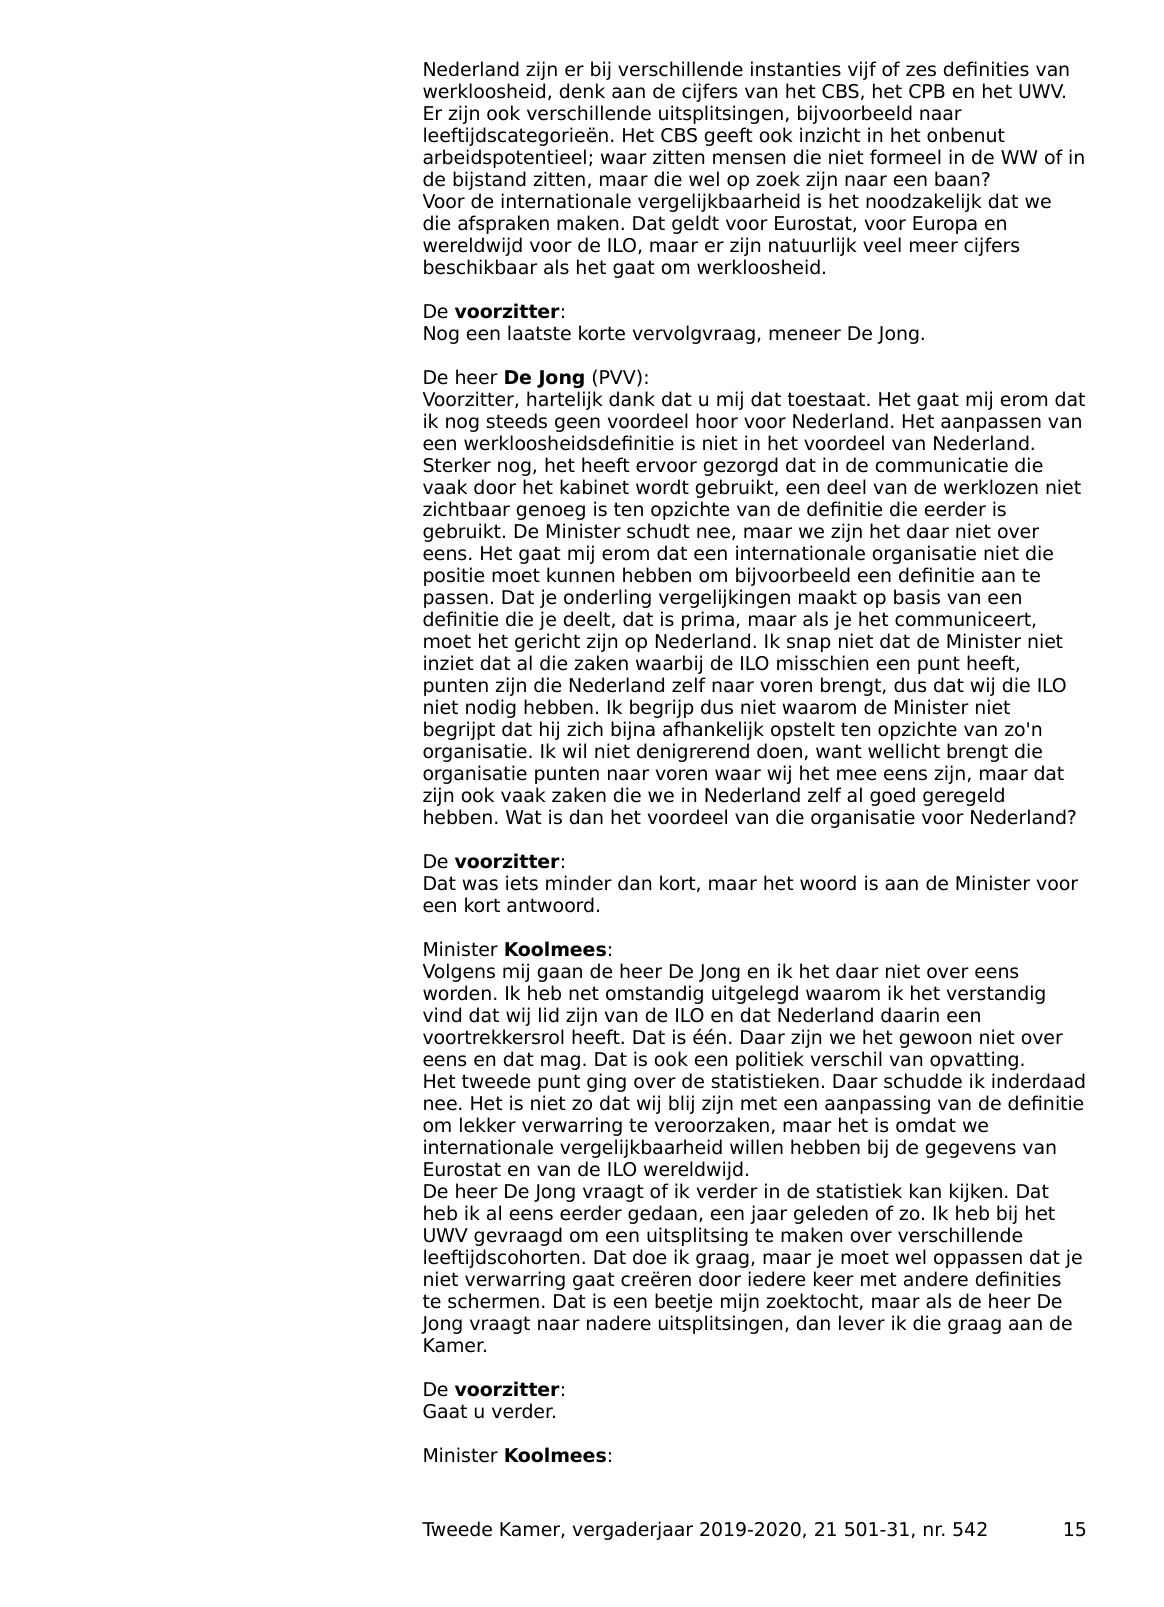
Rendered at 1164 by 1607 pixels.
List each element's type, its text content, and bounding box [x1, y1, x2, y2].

text Gaat u verder. [422, 1401, 1087, 1423]
text Minister Koolmees: [422, 939, 1087, 961]
text Het tweede punt ging over de statistieken. Daar schudde ik inderdaad nee. Het is niet zo dat wij blij zijn met een aanpassing van de definitie om lekker verwarring te veroorzaken, maar het is omdat we internationale vergelijkbaarheid willen hebben bij de gegevens van Eurostat en van de ILO wereldwijd. [422, 1071, 1087, 1181]
text Minister Koolmees: [422, 1445, 1087, 1467]
text Nederland zijn er bij verschillende instanties vijf of zes definities van werkloosheid, denk aan de cijfers van het CBS, het CPB en het UWV. Er zijn ook verschillende uitsplitsingen, bijvoorbeeld naar leeftijdscategorieën. Het CBS geeft ook inzicht in het onbenut arbeidspotentieel; waar zitten mensen die niet formeel in de WW of in de bijstand zitten, maar die wel op zoek zijn naar een baan? [422, 59, 1087, 191]
text De voorzitter: [422, 851, 1087, 873]
text De voorzitter: [422, 1379, 1087, 1401]
text Voorzitter, hartelijk dank dat u mij dat toestaat. Het gaat mij erom dat ik nog steeds geen voordeel hoor voor Nederland. Het aanpassen van een werkloosheidsdefinitie is niet in het voordeel van Nederland. Sterker nog, het heeft ervoor gezorgd dat in de communicatie die vaak door het kabinet wordt gebruikt, een deel van de werklozen niet zichtbaar genoeg is ten opzichte van de definitie die eerder is gebruikt. De Minister schudt nee, maar we zijn het daar niet over eens. Het gaat mij erom dat een internationale organisatie niet die positie moet kunnen hebben om bijvoorbeeld een definitie aan te passen. Dat je onderling vergelijkingen maakt op basis van een definitie die je deelt, dat is prima, maar als je het communiceert, moet het gericht zijn op Nederland. Ik snap niet dat de Minister niet inziet dat al die zaken waarbij de ILO misschien een punt heeft, punten zijn die Nederland zelf naar voren brengt, dus dat wij die ILO niet nodig hebben. Ik begrijp dus niet waarom de Minister niet begrijpt dat hij zich bijna afhankelijk opstelt ten opzichte van zo'n organisatie. Ik wil niet denigrerend doen, want wellicht brengt die organisatie punten naar voren waar wij het mee eens zijn, maar dat zijn ook vaak zaken die we in Nederland zelf al goed geregeld hebben. Wat is dan het voordeel van die organisatie voor Nederland? [422, 389, 1087, 829]
text Dat was iets minder dan kort, maar het woord is aan de Minister voor een kort antwoord. [422, 873, 1087, 917]
text De heer De Jong vraagt of ik verder in de statistiek kan kijken. Dat heb ik al eens eerder gedaan, een jaar geleden of zo. Ik heb bij het UWV gevraagd om een uitsplitsing te maken over verschillende leeftijdscohorten. Dat doe ik graag, maar je moet wel oppassen dat je niet verwarring gaat creëren door iedere keer met andere definities te schermen. Dat is een beetje mijn zoektocht, maar als de heer De Jong vraagt naar nadere uitsplitsingen, dan lever ik die graag aan de Kamer. [422, 1181, 1087, 1357]
text Volgens mij gaan de heer De Jong en ik het daar niet over eens worden. Ik heb net omstandig uitgelegd waarom ik het verstandig vind dat wij lid zijn van de ILO en dat Nederland daarin een voortrekkersrol heeft. Dat is één. Daar zijn we het gewoon niet over eens en dat mag. Dat is ook een politiek verschil van opvatting. [422, 961, 1087, 1071]
text De voorzitter: [422, 301, 1087, 323]
text De heer De Jong (PVV): [422, 367, 1087, 389]
text Voor de internationale vergelijkbaarheid is het noodzakelijk dat we die afspraken maken. Dat geldt voor Eurostat, voor Europa en wereldwijd voor de ILO, maar er zijn natuurlijk veel meer cijfers beschikbaar als het gaat om werkloosheid. [422, 191, 1087, 279]
text Nog een laatste korte vervolgvraag, meneer De Jong. [422, 323, 1087, 345]
